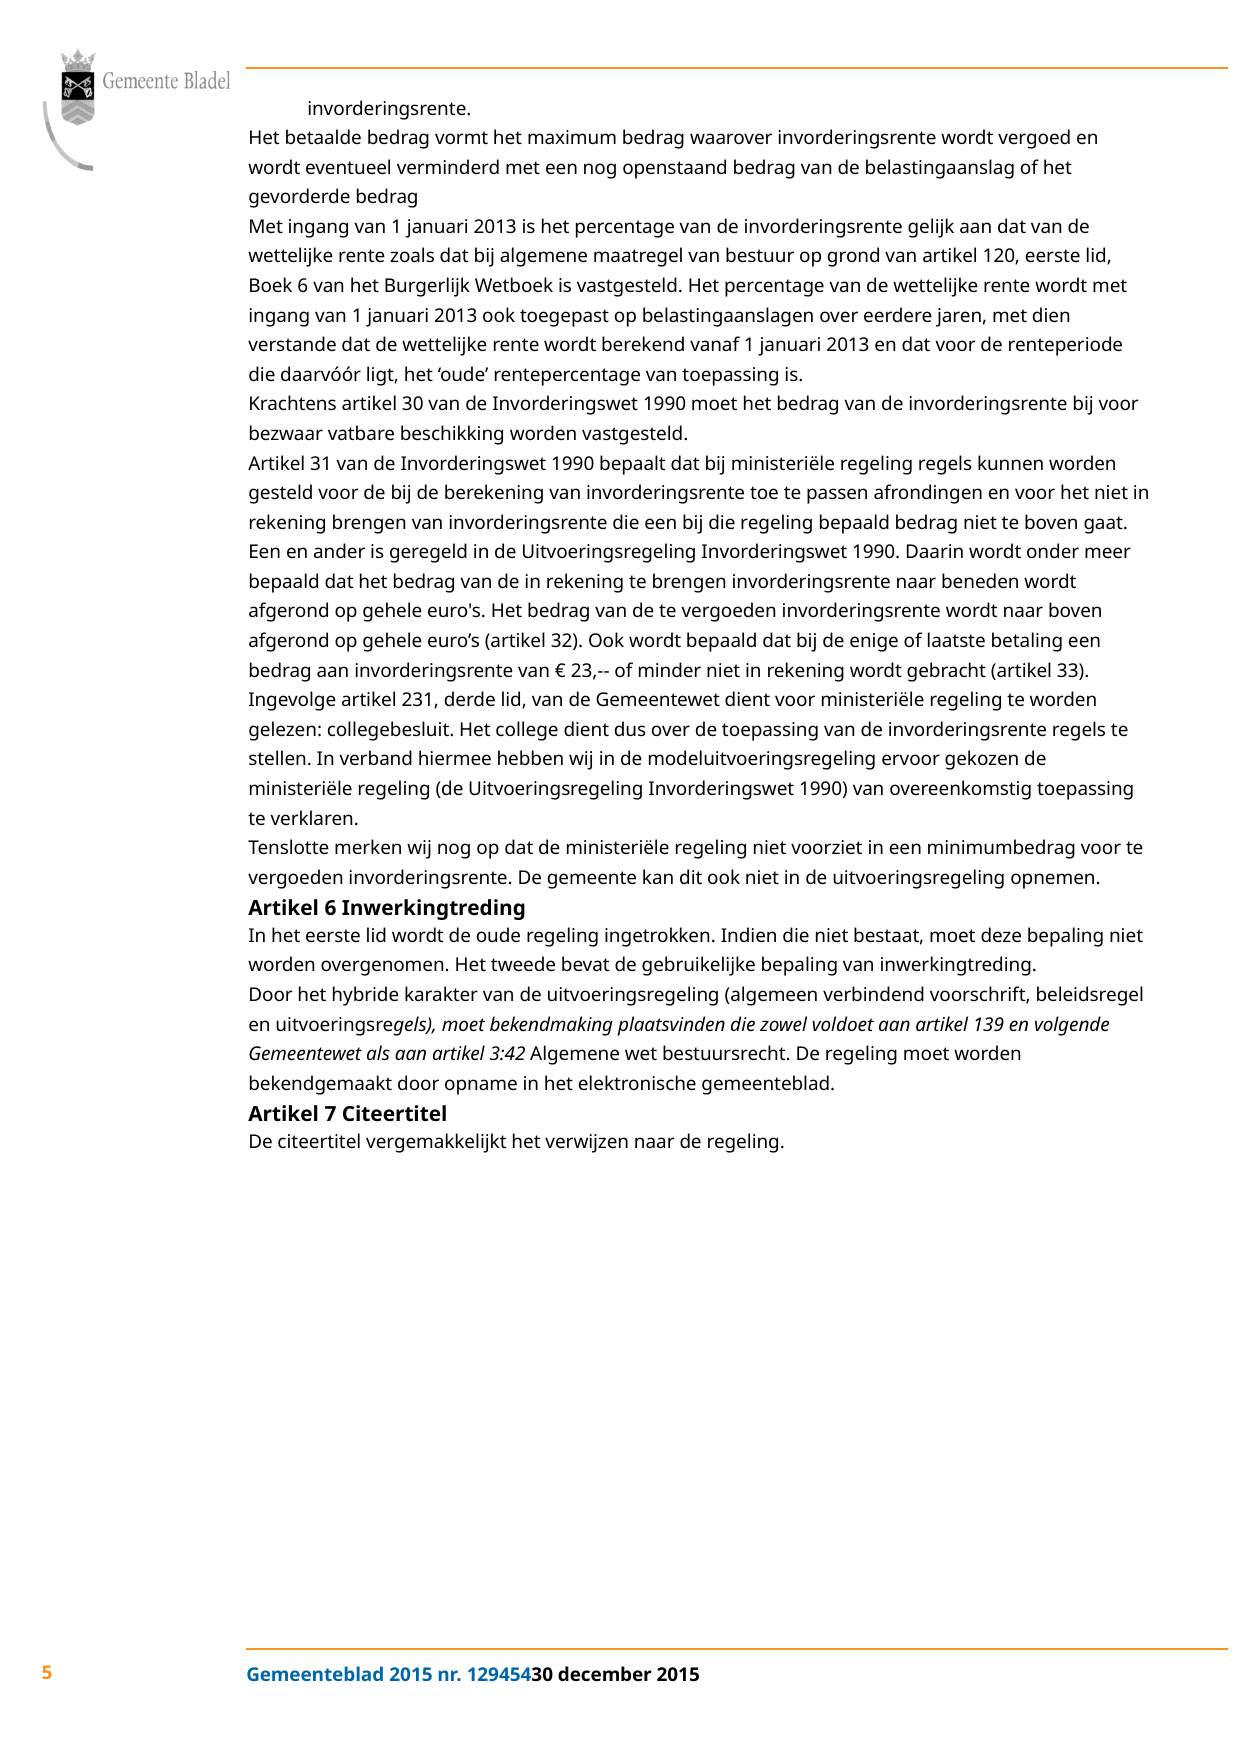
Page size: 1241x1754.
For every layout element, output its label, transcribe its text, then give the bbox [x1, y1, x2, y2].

text Krachtens artikel 30 van de Invorderingswet 1990 moet het bedrag van de invorderingsrente bij voor bezwaar vatbare beschikking worden vastgesteld. [248, 391, 1152, 446]
picture [41, 47, 231, 172]
text Artikel 6 Inwerkingtreding [248, 893, 1152, 922]
text Het betaalde bedrag vormt het maximum bedrag waarover invorderingsrente wordt vergoed en wordt eventueel verminderd met een nog openstaand bedrag van de belastingaanslag of het gevorderde bedrag [248, 124, 1152, 209]
list invorderingsrente. [248, 95, 1152, 121]
text In het eerste lid wordt de oude regeling ingetrokken. Indien die niet bestaat, moet deze bepaling niet worden overgenomen. Het tweede bevat de gebruikelijke bepaling van inwerkingtreding. [248, 922, 1152, 977]
text Ingevolge artikel 231, derde lid, van de Gemeentewet dient voor ministeriële regeling te worden gelezen: collegebesluit. Het college dient dus over de toepassing van de invorderingsrente regels te stellen. In verband hiermee hebben wij in de modeluitvoeringsregeling ervoor gekozen de ministeriële regeling (de Uitvoeringsregeling Invorderingswet 1990) van overeenkomstig toepassing te verklaren. [248, 686, 1152, 831]
text Artikel 31 van de Invorderingswet 1990 bepaalt dat bij ministeriële regeling regels kunnen worden gesteld voor de bij de berekening van invorderingsrente toe te passen afrondingen en voor het niet in rekening brengen van invorderingsrente die een bij die regeling bepaald bedrag niet te boven gaat. Een en ander is geregeld in de Uitvoeringsregeling Invorderingswet 1990. Daarin wordt onder meer bepaald dat het bedrag van de in rekening te brengen invorderingsrente naar beneden wordt afgerond op gehele euro's. Het bedrag van de te vergoeden invorderingsrente wordt naar boven afgerond op gehele euro’s (artikel 32). Ook wordt bepaald dat bij de enige of laatste betaling een bedrag aan invorderingsrente van € 23,-- of minder niet in rekening wordt gebracht (artikel 33). [248, 450, 1152, 683]
text Met ingang van 1 januari 2013 is het percentage van de invorderingsrente gelijk aan dat van de wettelijke rente zoals dat bij algemene maatregel van bestuur op grond van artikel 120, eerste lid, Boek 6 van het Burgerlijk Wetboek is vastgesteld. Het percentage van de wettelijke rente wordt met ingang van 1 januari 2013 ook toegepast op belastingaanslagen over eerdere jaren, met dien verstande dat de wettelijke rente wordt berekend vanaf 1 januari 2013 en dat voor de renteperiode die daarvóór ligt, het ‘oude’ rentepercentage van toepassing is. [248, 213, 1152, 387]
text Tenslotte merken wij nog op dat de ministeriële regeling niet voorziet in een minimumbedrag voor te vergoeden invorderingsrente. De gemeente kan dit ook niet in de uitvoeringsregeling opnemen. [248, 834, 1152, 890]
text Door het hybride karakter van de uitvoeringsregeling (algemeen verbindend voorschrift, beleidsregel en uitvoeringsregels), moet bekendmaking plaatsvinden die zowel voldoet aan artikel 139 en volgende Gemeentewet als aan artikel 3:42 Algemene wet bestuursrecht. De regeling moet worden bekendgemaakt door opname in het elektronische gemeenteblad. [248, 981, 1152, 1096]
text Artikel 7 Citeertitel [248, 1099, 1152, 1128]
text De citeertitel vergemakkelijkt het verwijzen naar de regeling. [248, 1128, 1152, 1154]
